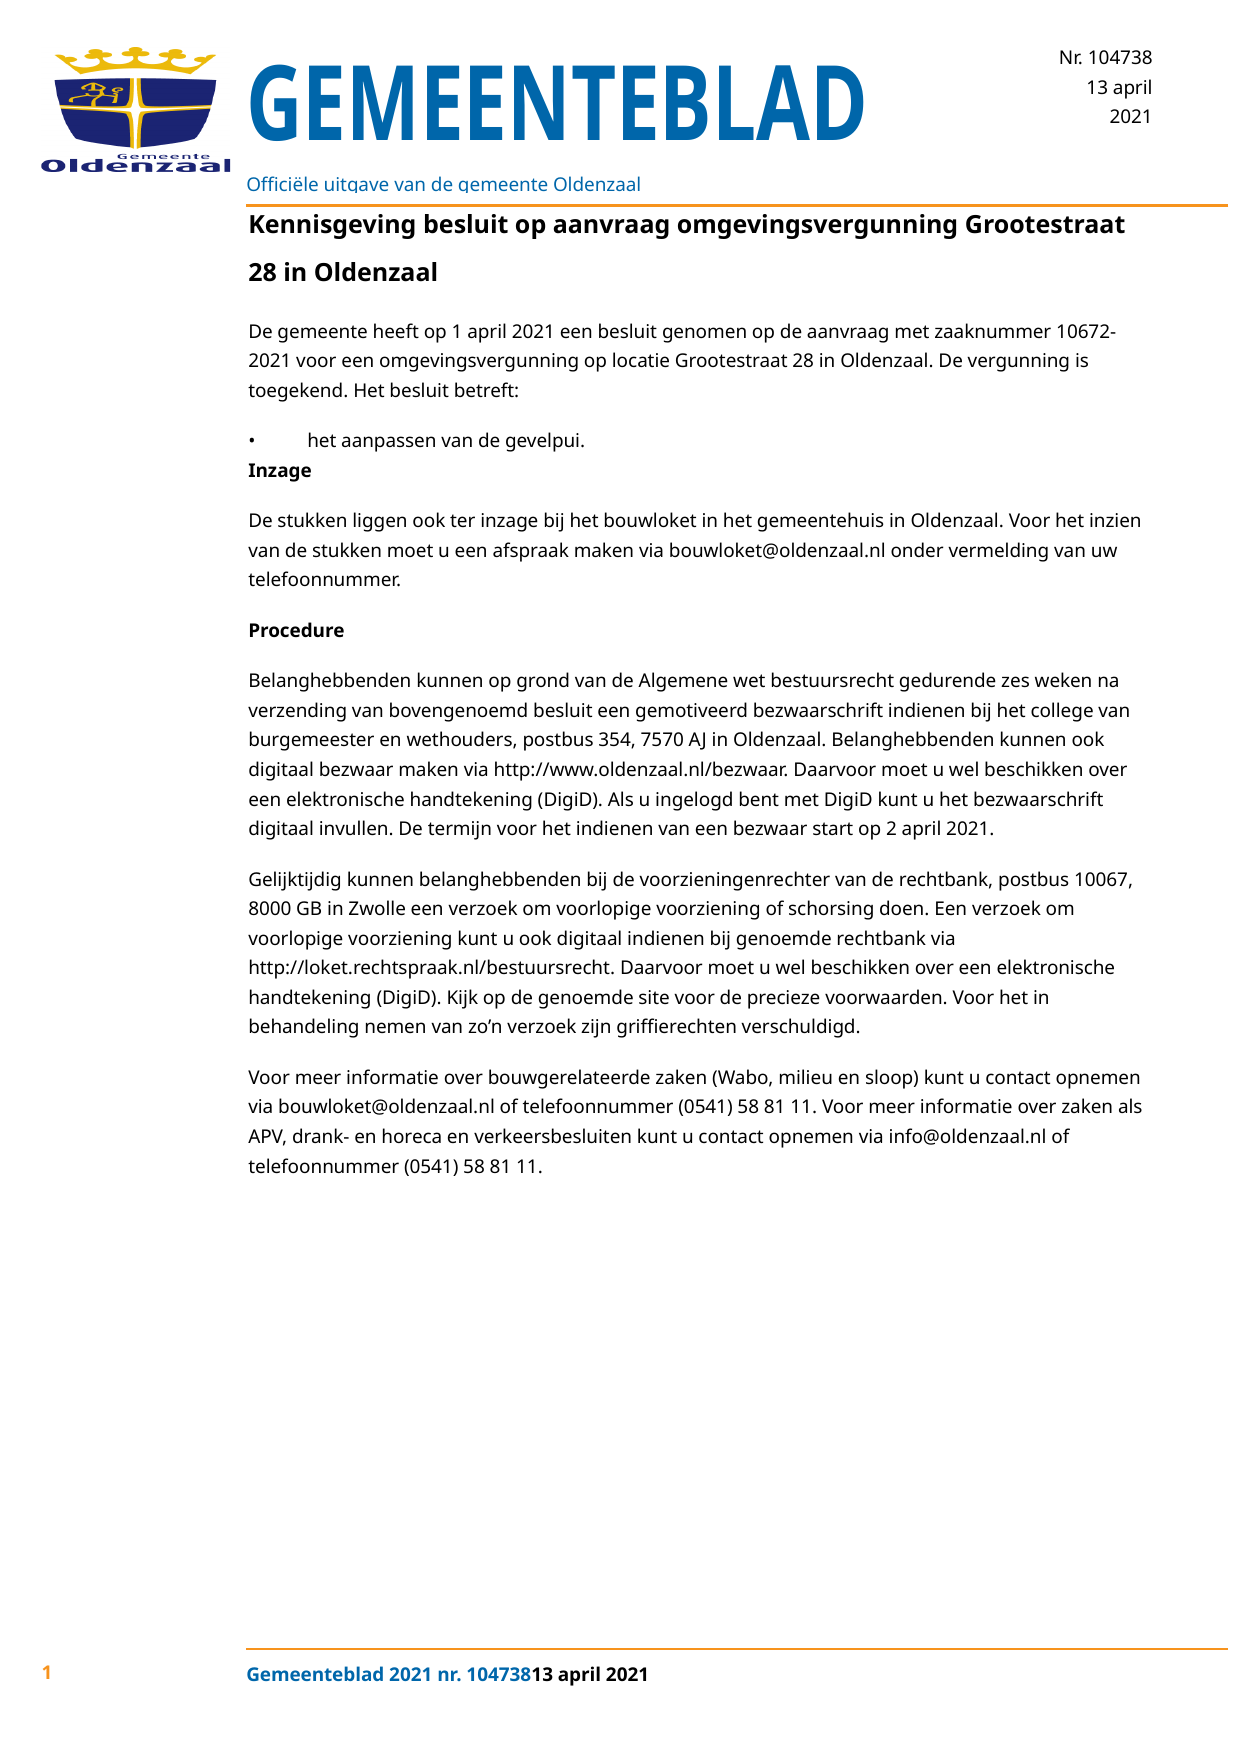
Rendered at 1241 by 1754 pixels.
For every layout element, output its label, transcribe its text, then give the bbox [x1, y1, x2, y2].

text Kennisgeving besluit op aanvraag omgevingsvergunning Grootestraat 28 in Oldenzaal [248, 207, 1152, 288]
list het aanpassen van de gevelpui. [248, 427, 1152, 453]
text De stukken liggen ook ter inzage bij het bouwloket in het gemeentehuis in Oldenzaal. Voor het inzien van de stukken moet u een afspraak maken via bouwloket@oldenzaal.nl onder vermelding van uw telefoonnummer. [248, 507, 1152, 592]
text Belanghebbenden kunnen op grond van de Algemene wet bestuursrecht gedurende zes weken na verzending van bovengenoemd besluit een gemotiveerd bezwaarschrift indienen bij het college van burgemeester en wethouders, postbus 354, 7570 AJ in Oldenzaal. Belanghebbenden kunnen ook digitaal bezwaar maken via http://www.oldenzaal.nl/bezwaar. Daarvoor moet u wel beschikken over een elektronische handtekening (DigiD). Als u ingelogd bent met DigiD kunt u het bezwaarschrift digitaal invullen. De termijn voor het indienen van een bezwaar start op 2 april 2021. [248, 667, 1152, 841]
text Procedure [248, 617, 1152, 643]
text Voor meer informatie over bouwgerelateerde zaken (Wabo, milieu en sloop) kunt u contact opnemen via bouwloket@oldenzaal.nl of telefoonnummer (0541) 58 81 11. Voor meer informatie over zaken als APV, drank- en horeca en verkeersbesluiten kunt u contact opnemen via info@oldenzaal.nl of telefoonnummer (0541) 58 81 11. [248, 1064, 1152, 1179]
text De gemeente heeft op 1 april 2021 een besluit genomen op de aanvraag met zaaknummer 10672-2021 voor een omgevingsvergunning op locatie Grootestraat 28 in Oldenzaal. De vergunning is toegekend. Het besluit betreft: [248, 318, 1152, 403]
text Gelijktijdig kunnen belanghebbenden bij de voorzieningenrechter van de rechtbank, postbus 10067, 8000 GB in Zwolle een verzoek om voorlopige voorziening of schorsing doen. Een verzoek om voorlopige voorziening kunt u ook digitaal indienen bij genoemde rechtbank via http://loket.rechtspraak.nl/bestuursrecht. Daarvoor moet u wel beschikken over een elektronische handtekening (DigiD). Kijk op de genoemde site voor de precieze voorwaarden. Voor het in behandeling nemen van zo’n verzoek zijn griffierechten verschuldigd. [248, 866, 1152, 1039]
text Inzage [248, 457, 1152, 483]
picture [41, 47, 231, 172]
